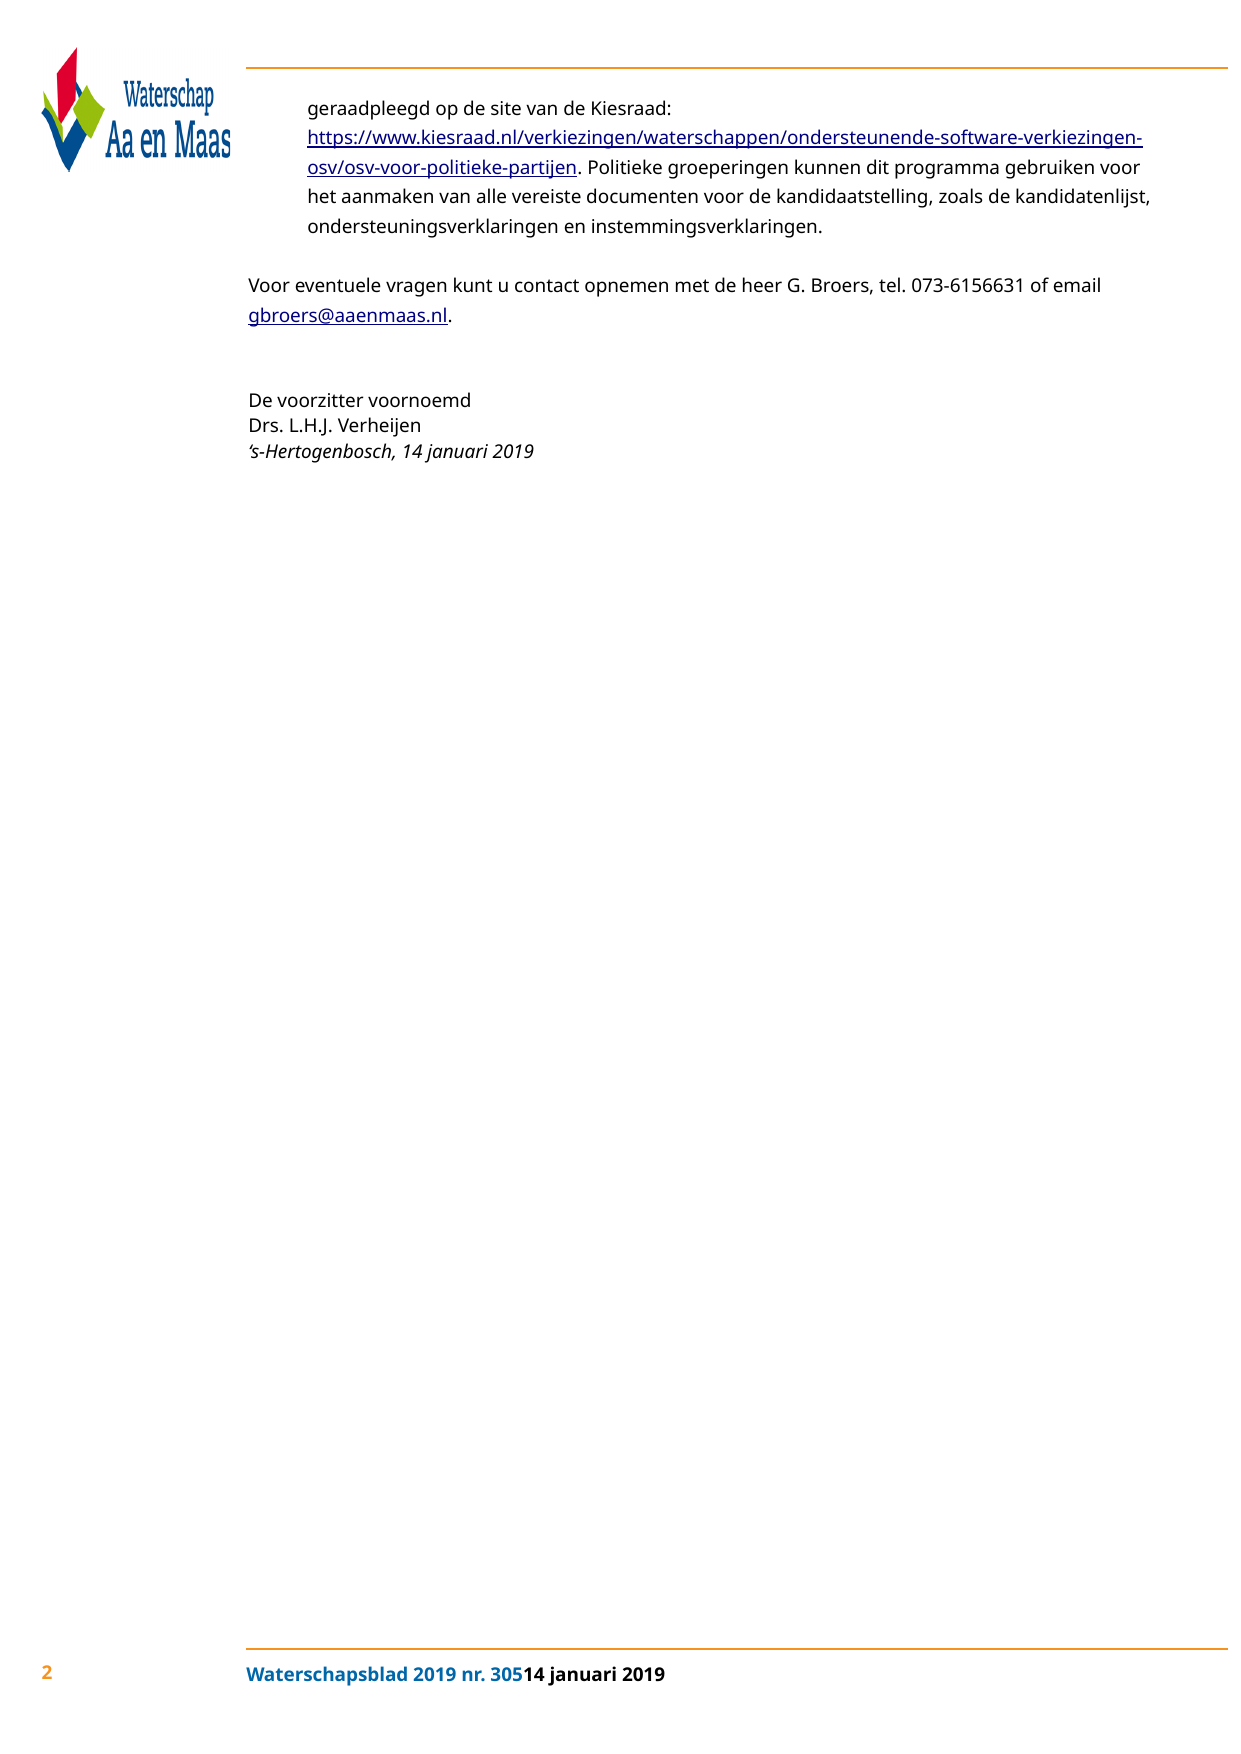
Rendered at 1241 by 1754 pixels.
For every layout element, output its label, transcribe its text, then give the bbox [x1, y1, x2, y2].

picture [41, 47, 231, 172]
text ‘s-Hertogenbosch, 14 januari 2019 [248, 438, 1152, 464]
text De voorzitter voornoemd [248, 387, 1152, 412]
text Voor eventuele vragen kunt u contact opnemen met de heer G. Broers, tel. 073-6156631 of email gbroers@aaenmaas.nl. [248, 272, 1152, 328]
text Drs. L.H.J. Verheijen [248, 412, 1152, 438]
list geraadpleegd op de site van de Kiesraad: https://www.kiesraad.nl/verkiezingen/waterschappen/ondersteunende-software-verkiezingen-osv/osv-voor-politieke-partijen. Politieke groeperingen kunnen dit programma gebruiken voor het aanmaken van alle vereiste documenten voor de kandidaatstelling, zoals de kandidatenlijst, ondersteuningsverklaringen en instemmingsverklaringen. [248, 95, 1152, 239]
